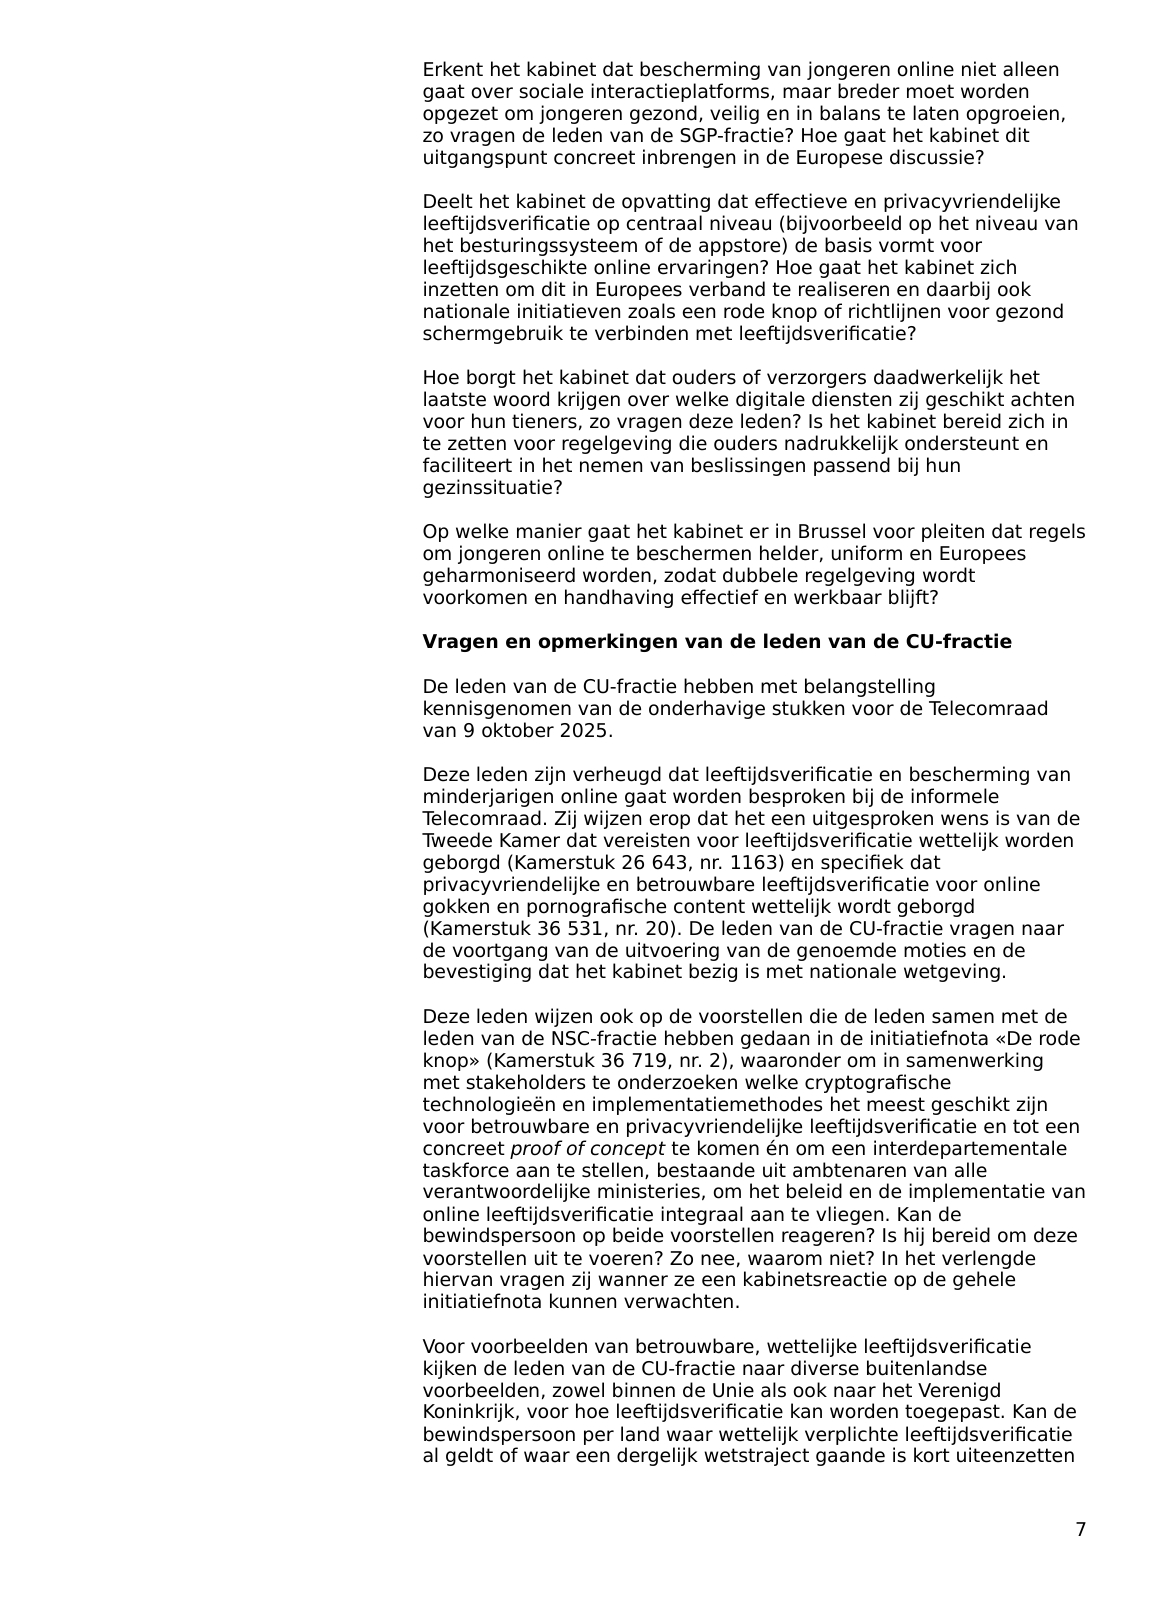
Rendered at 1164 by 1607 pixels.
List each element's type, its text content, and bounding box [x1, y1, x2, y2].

text Erkent het kabinet dat bescherming van jongeren online niet alleen gaat over sociale interactieplatforms, maar breder moet worden opgezet om jongeren gezond, veilig en in balans te laten opgroeien, zo vragen de leden van de SGP-fractie? Hoe gaat het kabinet dit uitgangspunt concreet inbrengen in de Europese discussie? [422, 59, 1087, 169]
text Op welke manier gaat het kabinet er in Brussel voor pleiten dat regels om jongeren online te beschermen helder, uniform en Europees geharmoniseerd worden, zodat dubbele regelgeving wordt voorkomen en handhaving effectief en werkbaar blijft? [422, 521, 1087, 609]
text Deelt het kabinet de opvatting dat effectieve en privacyvriendelijke leeftijdsverificatie op centraal niveau (bijvoorbeeld op het niveau van het besturingssysteem of de appstore) de basis vormt voor leeftijdsgeschikte online ervaringen? Hoe gaat het kabinet zich inzetten om dit in Europees verband te realiseren en daarbij ook nationale initiatieven zoals een rode knop of richtlijnen voor gezond schermgebruik te verbinden met leeftijdsverificatie? [422, 191, 1087, 345]
subtitle Vragen en opmerkingen van de leden van de CU-fractie [422, 631, 1087, 653]
text Deze leden wijzen ook op de voorstellen die de leden samen met de leden van de NSC-fractie hebben gedaan in de initiatiefnota «De rode knop» (Kamerstuk 36 719, nr. 2), waaronder om in samenwerking met stakeholders te onderzoeken welke cryptografische technologieën en implementatiemethodes het meest geschikt zijn voor betrouwbare en privacyvriendelijke leeftijdsverificatie en tot een concreet proof of concept te komen én om een interdepartementale taskforce aan te stellen, bestaande uit ambtenaren van alle verantwoordelijke ministeries, om het beleid en de implementatie van online leeftijdsverificatie integraal aan te vliegen. Kan de bewindspersoon op beide voorstellen reageren? Is hij bereid om deze voorstellen uit te voeren? Zo nee, waarom niet? In het verlengde hiervan vragen zij wanner ze een kabinetsreactie op de gehele initiatiefnota kunnen verwachten. [422, 1006, 1087, 1313]
text De leden van de CU-fractie hebben met belangstelling kennisgenomen van de onderhavige stukken voor de Telecomraad van 9 oktober 2025. [422, 676, 1087, 741]
text Deze leden zijn verheugd dat leeftijdsverificatie en bescherming van minderjarigen online gaat worden besproken bij de informele Telecomraad. Zij wijzen erop dat het een uitgesproken wens is van de Tweede Kamer dat vereisten voor leeftijdsverificatie wettelijk worden geborgd (Kamerstuk 26 643, nr. 1163) en specifiek dat privacyvriendelijke en betrouwbare leeftijdsverificatie voor online gokken en pornografische content wettelijk wordt geborgd (Kamerstuk 36 531, nr. 20). De leden van de CU-fractie vragen naar de voortgang van de uitvoering van de genoemde moties en de bevestiging dat het kabinet bezig is met nationale wetgeving. [422, 764, 1087, 983]
text Voor voorbeelden van betrouwbare, wettelijke leeftijdsverificatie kijken de leden van de CU-fractie naar diverse buitenlandse voorbeelden, zowel binnen de Unie als ook naar het Verenigd Koninkrijk, voor hoe leeftijdsverificatie kan worden toegepast. Kan de bewindspersoon per land waar wettelijk verplichte leeftijdsverificatie al geldt of waar een dergelijk wetstraject gaande is kort uiteenzetten [422, 1336, 1087, 1467]
text Hoe borgt het kabinet dat ouders of verzorgers daadwerkelijk het laatste woord krijgen over welke digitale diensten zij geschikt achten voor hun tieners, zo vragen deze leden? Is het kabinet bereid zich in te zetten voor regelgeving die ouders nadrukkelijk ondersteunt en faciliteert in het nemen van beslissingen passend bij hun gezinssituatie? [422, 367, 1087, 499]
